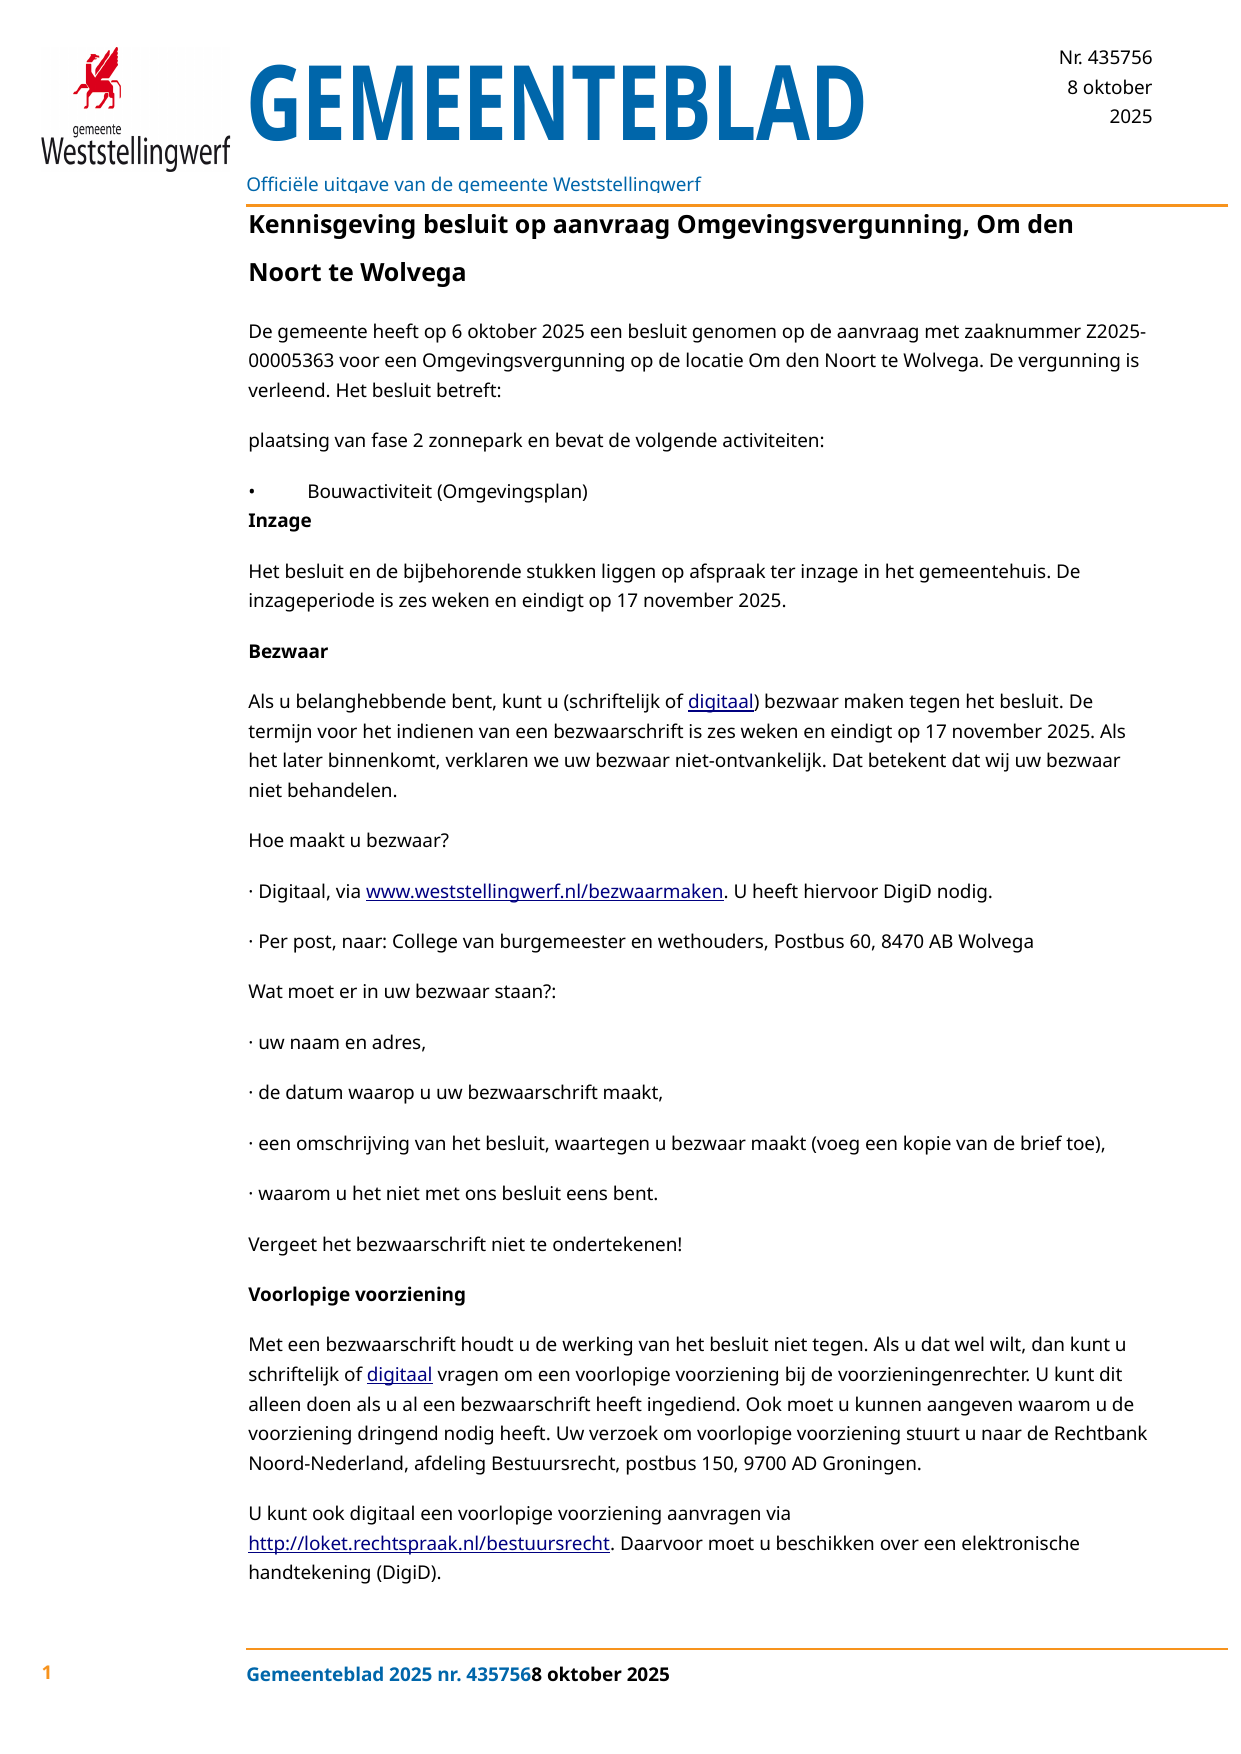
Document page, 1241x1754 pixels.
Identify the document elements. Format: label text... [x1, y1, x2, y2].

text Kennisgeving besluit op aanvraag Omgevingsvergunning, Om den Noort te Wolvega [248, 207, 1152, 288]
picture [41, 47, 231, 172]
text Met een bezwaarschrift houdt u de werking van het besluit niet tegen. Als u dat wel wilt, dan kunt u schriftelijk of digitaal vragen om een voorlopige voorziening bij de voorzieningenrechter. U kunt dit alleen doen als u al een bezwaarschrift heeft ingediend. Ook moet u kunnen aangeven waarom u de voorziening dringend nodig heeft. Uw verzoek om voorlopige voorziening stuurt u naar de Rechtbank Noord-Nederland, afdeling Bestuursrecht, postbus 150, 9700 AD Groningen. [248, 1332, 1152, 1476]
text Wat moet er in uw bezwaar staan?: [248, 979, 1152, 1004]
text · waarom u het niet met ons besluit eens bent. [248, 1180, 1152, 1206]
text · Digitaal, via www.weststellingwerf.nl/bezwaarmaken. U heeft hiervoor DigiD nodig. [248, 878, 1152, 904]
text · een omschrijving van het besluit, waartegen u bezwaar maakt (voeg een kopie van de brief toe), [248, 1130, 1152, 1156]
text Voorlopige voorziening [248, 1281, 1152, 1307]
text Vergeet het bezwaarschrift niet te ondertekenen! [248, 1231, 1152, 1257]
text De gemeente heeft op 6 oktober 2025 een besluit genomen op de aanvraag met zaaknummer Z2025-00005363 voor een Omgevingsvergunning op de locatie Om den Noort te Wolvega. De vergunning is verleend. Het besluit betreft: [248, 318, 1152, 403]
text Bezwaar [248, 638, 1152, 664]
text U kunt ook digitaal een voorlopige voorziening aanvragen via http://loket.rechtspraak.nl/bestuursrecht. Daarvoor moet u beschikken over een elektronische handtekening (DigiD). [248, 1500, 1152, 1585]
text · uw naam en adres, [248, 1029, 1152, 1055]
text Als u belanghebbende bent, kunt u (schriftelijk of digitaal) bezwaar maken tegen het besluit. De termijn voor het indienen van een bezwaarschrift is zes weken en eindigt op 17 november 2025. Als het later binnenkomt, verklaren we uw bezwaar niet-ontvankelijk. Dat betekent dat wij uw bezwaar niet behandelen. [248, 688, 1152, 803]
text Het besluit en de bijbehorende stukken liggen op afspraak ter inzage in het gemeentehuis. De inzageperiode is zes weken en eindigt op 17 november 2025. [248, 558, 1152, 613]
list Bouwactiviteit (Omgevingsplan) [248, 478, 1152, 504]
text · de datum waarop u uw bezwaarschrift maakt, [248, 1079, 1152, 1105]
text plaatsing van fase 2 zonnepark en bevat de volgende activiteiten: [248, 427, 1152, 453]
text Hoe maakt u bezwaar? [248, 827, 1152, 853]
text · Per post, naar: College van burgemeester en wethouders, Postbus 60, 8470 AB Wolvega [248, 928, 1152, 954]
text Inzage [248, 507, 1152, 533]
